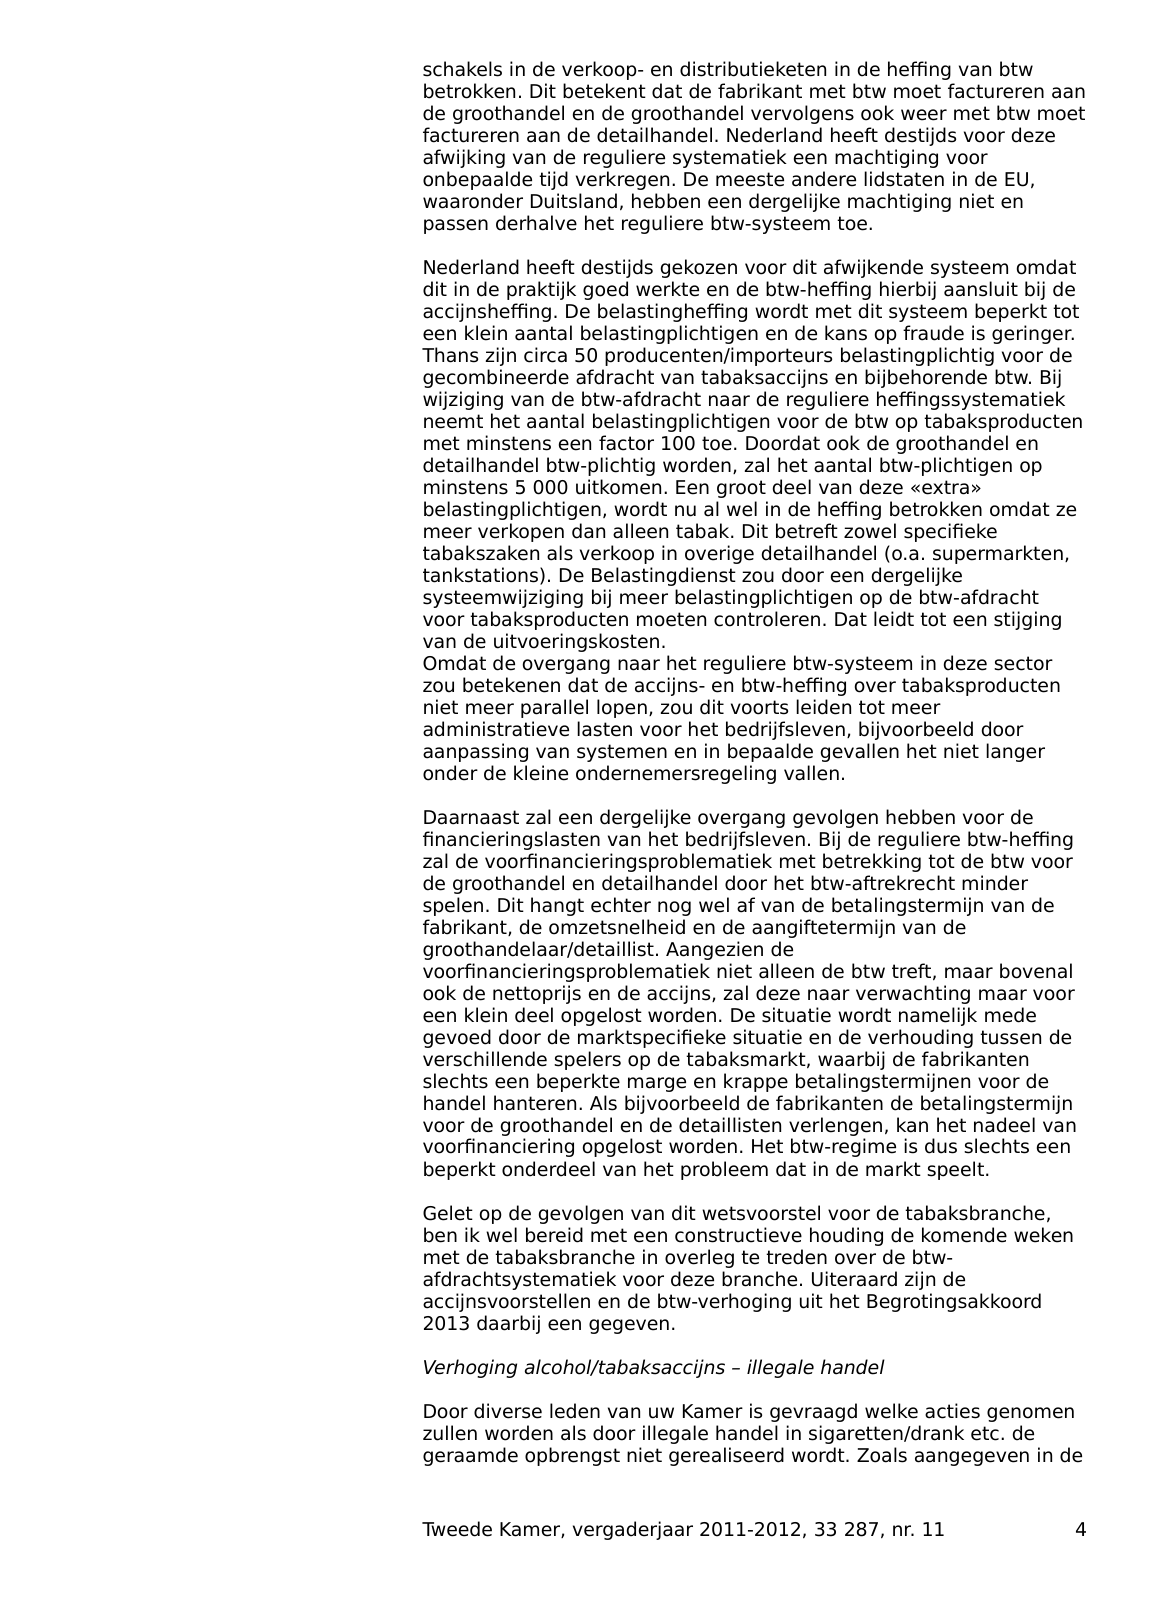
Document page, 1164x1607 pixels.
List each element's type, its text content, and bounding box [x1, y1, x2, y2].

text Daarnaast zal een dergelijke overgang gevolgen hebben voor de financieringslasten van het bedrijfsleven. Bij de reguliere btw-heffing zal de voorfinancieringsproblematiek met betrekking tot de btw voor de groothandel en detailhandel door het btw-aftrekrecht minder spelen. Dit hangt echter nog wel af van de betalingstermijn van de fabrikant, de omzetsnelheid en de aangiftetermijn van de groothandelaar/detaillist. Aangezien de voorfinancieringsproblematiek niet alleen de btw treft, maar bovenal ook de nettoprijs en de accijns, zal deze naar verwachting maar voor een klein deel opgelost worden. De situatie wordt namelijk mede gevoed door de marktspecifieke situatie en de verhouding tussen de verschillende spelers op de tabaksmarkt, waarbij de fabrikanten slechts een beperkte marge en krappe betalingstermijnen voor de handel hanteren. Als bijvoorbeeld de fabrikanten de betalingstermijn voor de groothandel en de detaillisten verlengen, kan het nadeel van voorfinanciering opgelost worden. Het btw-regime is dus slechts een beperkt onderdeel van het probleem dat in de markt speelt. [422, 807, 1087, 1180]
text Nederland heeft destijds gekozen voor dit afwijkende systeem omdat dit in de praktijk goed werkte en de btw-heffing hierbij aansluit bij de accijnsheffing. De belastingheffing wordt met dit systeem beperkt tot een klein aantal belastingplichtigen en de kans op fraude is geringer. Thans zijn circa 50 producenten/importeurs belastingplichtig voor de gecombineerde afdracht van tabaksaccijns en bijbehorende btw. Bij wijziging van de btw-afdracht naar de reguliere heffingssystematiek neemt het aantal belastingplichtigen voor de btw op tabaksproducten met minstens een factor 100 toe. Doordat ook de groothandel en detailhandel btw-plichtig worden, zal het aantal btw-plichtigen op minstens 5 000 uitkomen. Een groot deel van deze «extra» belastingplichtigen, wordt nu al wel in de heffing betrokken omdat ze meer verkopen dan alleen tabak. Dit betreft zowel specifieke tabakszaken als verkoop in overige detailhandel (o.a. supermarkten, tankstations). De Belastingdienst zou door een dergelijke systeemwijziging bij meer belastingplichtigen op de btw-afdracht voor tabaksproducten moeten controleren. Dat leidt tot een stijging van de uitvoeringskosten. [422, 257, 1087, 653]
text schakels in de verkoop- en distributieketen in de heffing van btw betrokken. Dit betekent dat de fabrikant met btw moet factureren aan de groothandel en de groothandel vervolgens ook weer met btw moet factureren aan de detailhandel. Nederland heeft destijds voor deze afwijking van de reguliere systematiek een machtiging voor onbepaalde tijd verkregen. De meeste andere lidstaten in de EU, waaronder Duitsland, hebben een dergelijke machtiging niet en passen derhalve het reguliere btw-systeem toe. [422, 59, 1087, 235]
text Gelet op de gevolgen van dit wetsvoorstel voor de tabaksbranche, ben ik wel bereid met een constructieve houding de komende weken met de tabaksbranche in overleg te treden over de btw-afdrachtsystematiek voor deze branche. Uiteraard zijn de accijnsvoorstellen en de btw-verhoging uit het Begrotingsakkoord 2013 daarbij een gegeven. [422, 1203, 1087, 1334]
subtitle Verhoging alcohol/tabaksaccijns – illegale handel [422, 1357, 1087, 1379]
text Door diverse leden van uw Kamer is gevraagd welke acties genomen zullen worden als door illegale handel in sigaretten/drank etc. de geraamde opbrengst niet gerealiseerd wordt. Zoals aangegeven in de [422, 1401, 1087, 1467]
text Omdat de overgang naar het reguliere btw-systeem in deze sector zou betekenen dat de accijns- en btw-heffing over tabaksproducten niet meer parallel lopen, zou dit voorts leiden tot meer administratieve lasten voor het bedrijfsleven, bijvoorbeeld door aanpassing van systemen en in bepaalde gevallen het niet langer onder de kleine ondernemersregeling vallen. [422, 653, 1087, 784]
